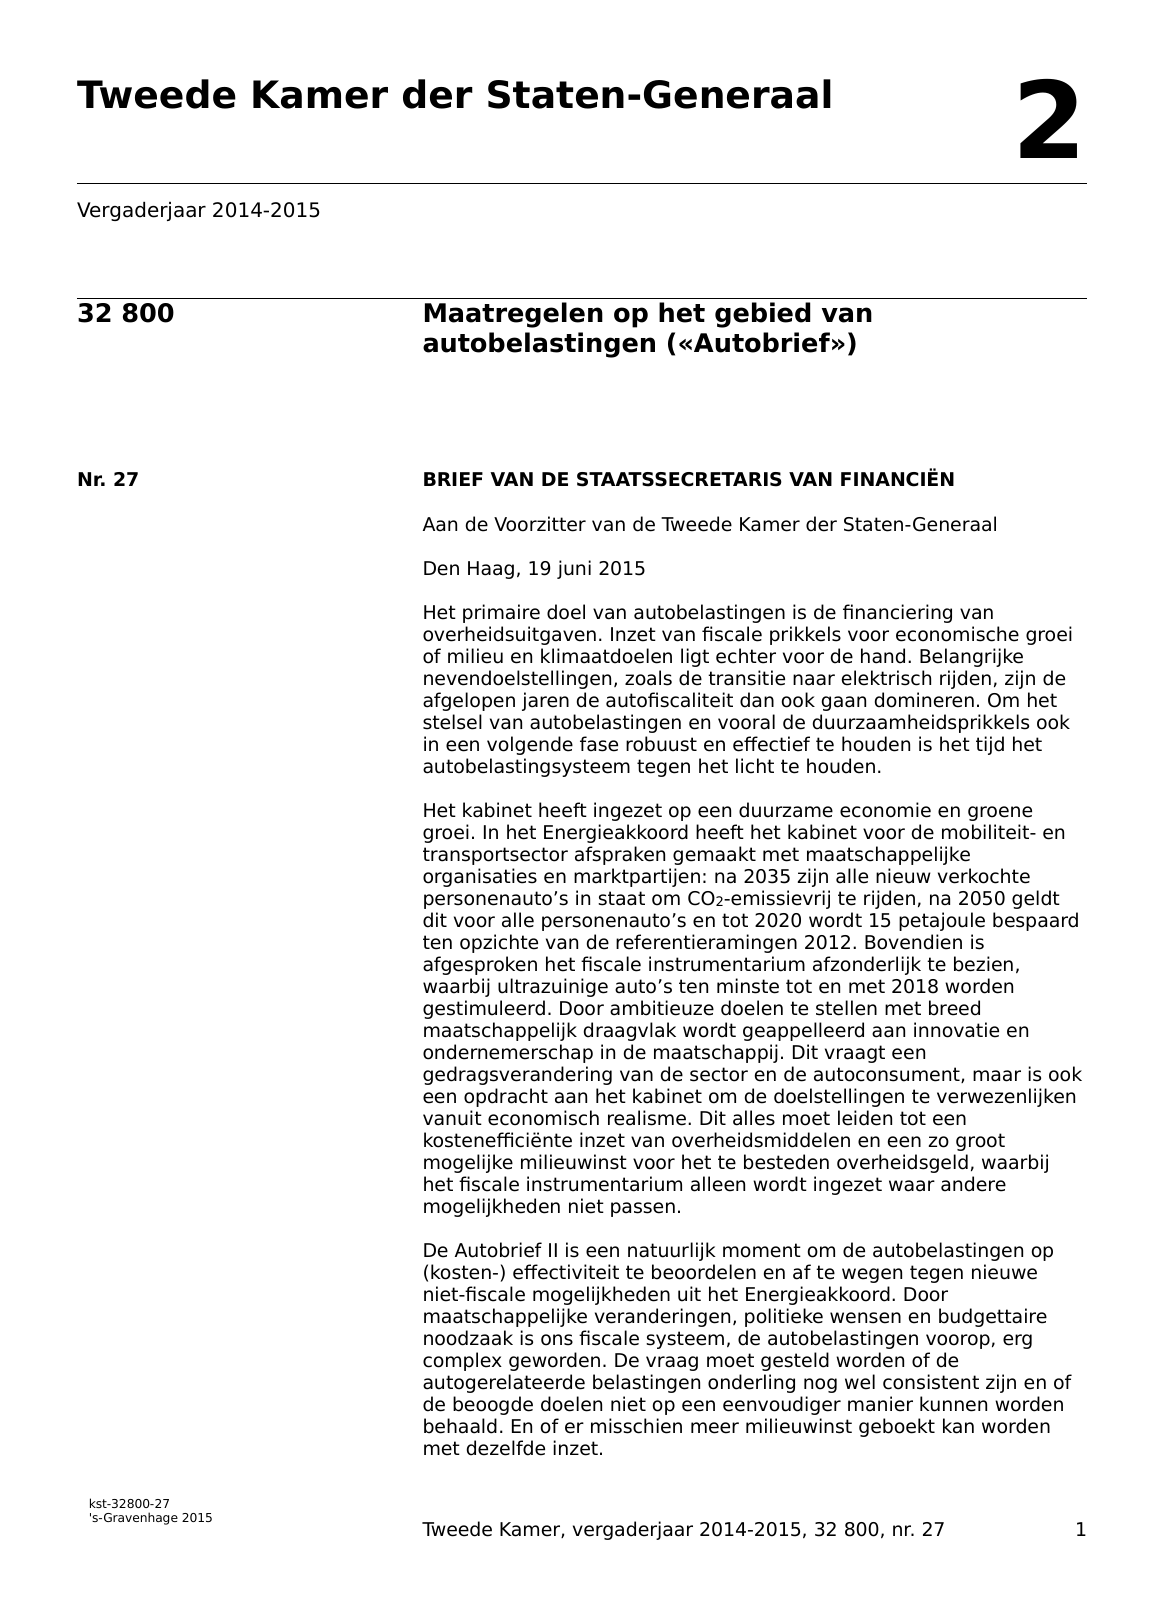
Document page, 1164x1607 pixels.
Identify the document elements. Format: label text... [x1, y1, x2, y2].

subtitle Nr. 27 BRIEF VAN DE STAATSSECRETARIS VAN FINANCIËN [77, 469, 1087, 491]
text Het kabinet heeft ingezet op een duurzame economie en groene groei. In het Energieakkoord heeft het kabinet voor de mobiliteit- en transportsector afspraken gemaakt met maatschappelijke organisaties en marktpartijen: na 2035 zijn alle nieuw verkochte personenauto’s in staat om CO2-emissievrij te rijden, na 2050 geldt dit voor alle personenauto’s en tot 2020 wordt 15 petajoule bespaard ten opzichte van de referentieramingen 2012. Bovendien is afgesproken het fiscale instrumentarium afzonderlijk te bezien, waarbij ultrazuinige auto’s ten minste tot en met 2018 worden gestimuleerd. Door ambitieuze doelen te stellen met breed maatschappelijk draagvlak wordt geappelleerd aan innovatie en ondernemerschap in de maatschappij. Dit vraagt een gedragsverandering van de sector en de autoconsument, maar is ook een opdracht aan het kabinet om de doelstellingen te verwezenlijken vanuit economisch realisme. Dit alles moet leiden tot een kostenefficiënte inzet van overheidsmiddelen en een zo groot mogelijke milieuwinst voor het te besteden overheidsgeld, waarbij het fiscale instrumentarium alleen wordt ingezet waar andere mogelijkheden niet passen. [422, 800, 1087, 1217]
text Het primaire doel van autobelastingen is de financiering van overheidsuitgaven. Inzet van fiscale prikkels voor economische groei of milieu en klimaatdoelen ligt echter voor de hand. Belangrijke nevendoelstellingen, zoals de transitie naar elektrisch rijden, zijn de afgelopen jaren de autofiscaliteit dan ook gaan domineren. Om het stelsel van autobelastingen en vooral de duurzaamheidsprikkels ook in een volgende fase robuust en effectief te houden is het tijd het autobelastingsysteem tegen het licht te houden. [422, 602, 1087, 778]
text Den Haag, 19 juni 2015 [422, 558, 1087, 580]
text kst-32800-27 [88, 1497, 323, 1511]
table_cell Vergaderjaar 2014-2015 [77, 184, 1087, 298]
text 's-Gravenhage 2015 [88, 1511, 323, 1525]
subtitle 32 800 Maatregelen op het gebied van autobelastingen («Autobrief») [77, 299, 1087, 358]
table_header Tweede Kamer der Staten-Generaal [77, 59, 886, 183]
table_header 2 [886, 59, 1087, 183]
text De Autobrief II is een natuurlijk moment om de autobelastingen op (kosten-) effectiviteit te beoordelen en af te wegen tegen nieuwe niet-fiscale mogelijkheden uit het Energieakkoord. Door maatschappelijke veranderingen, politieke wensen en budgettaire noodzaak is ons fiscale systeem, de autobelastingen voorop, erg complex geworden. De vraag moet gesteld worden of de autogerelateerde belastingen onderling nog wel consistent zijn en of de beoogde doelen niet op een eenvoudiger manier kunnen worden behaald. En of er misschien meer milieuwinst geboekt kan worden met dezelfde inzet. [422, 1240, 1087, 1459]
text Aan de Voorzitter van de Tweede Kamer der Staten-Generaal [422, 513, 1087, 536]
